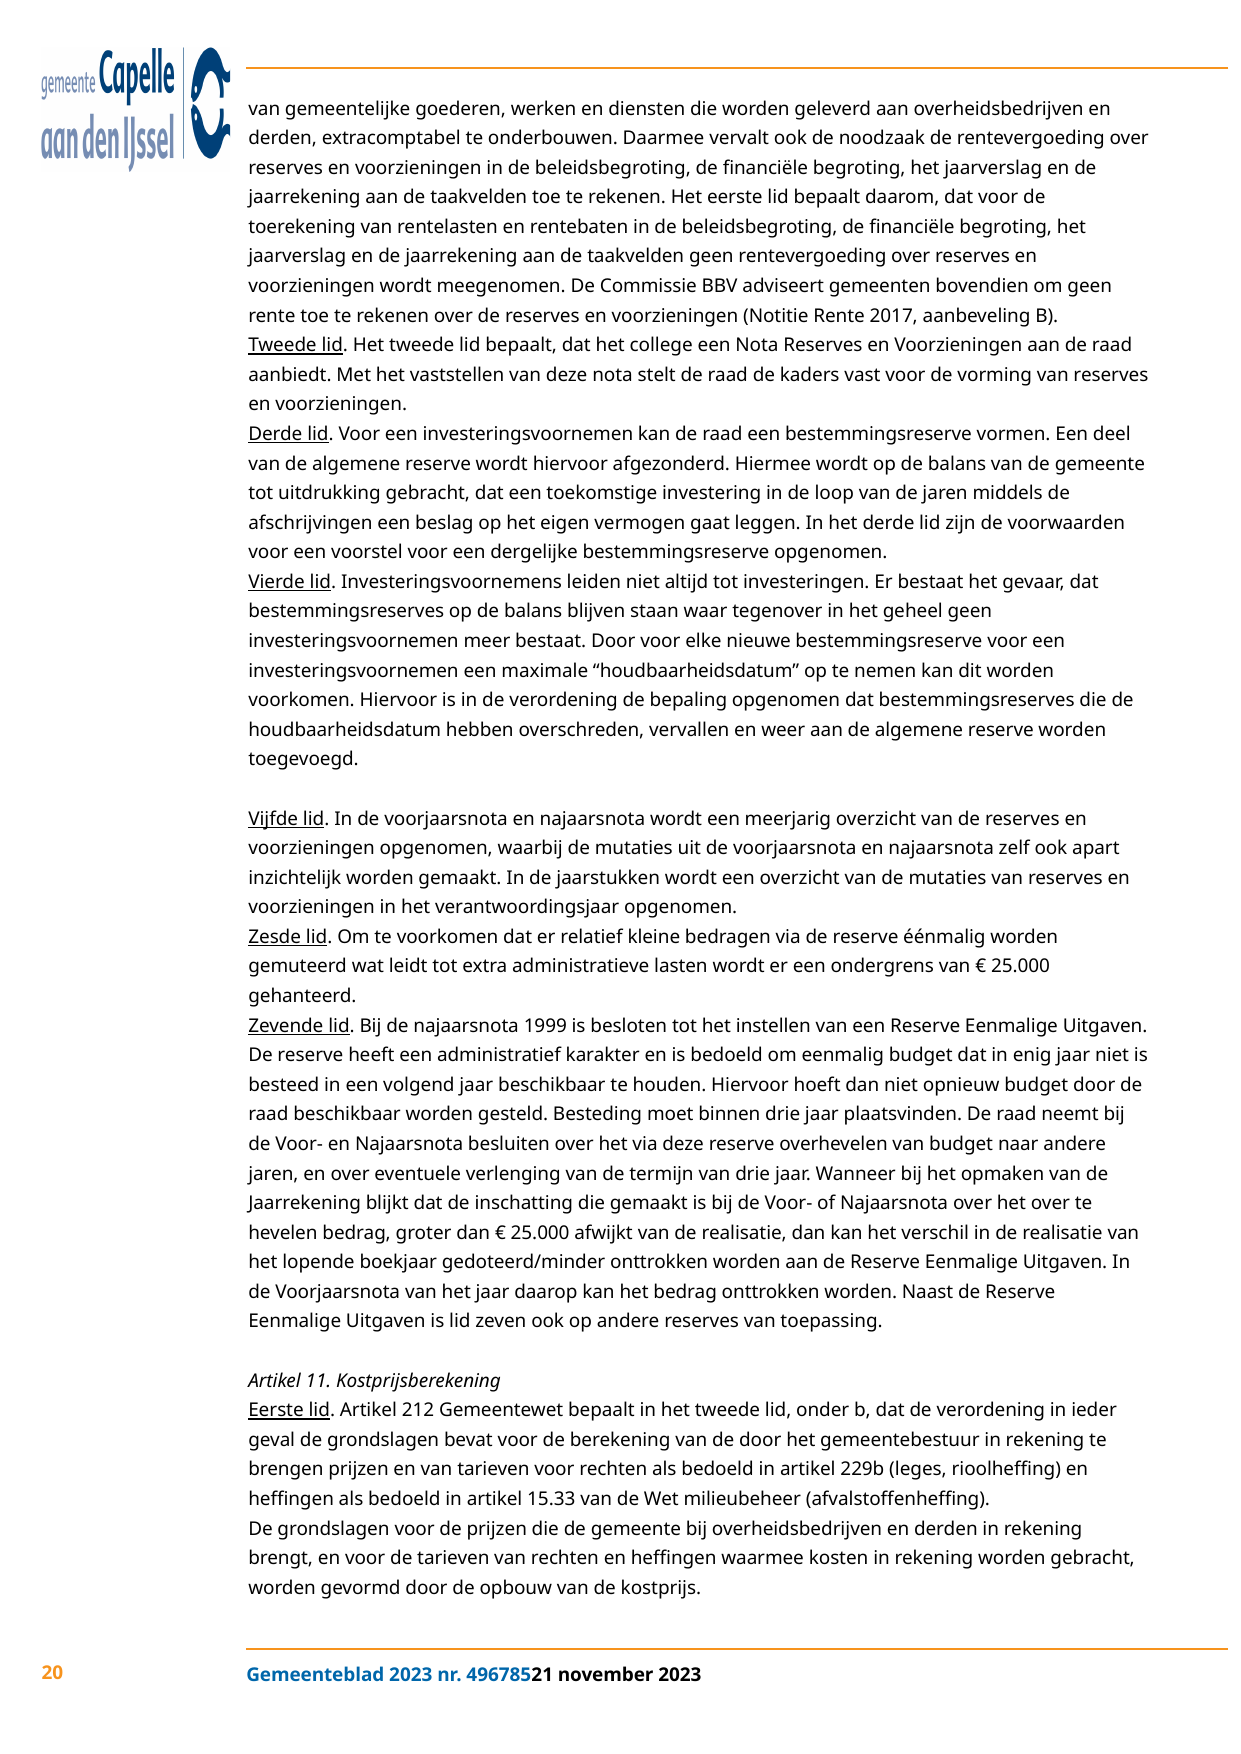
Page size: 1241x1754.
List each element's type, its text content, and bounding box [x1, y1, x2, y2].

picture [41, 47, 231, 172]
text De grondslagen voor de prijzen die de gemeente bij overheidsbedrijven en derden in rekening brengt, en voor de tarieven van rechten en heffingen waarmee kosten in rekening worden gebracht, worden gevormd door de opbouw van de kostprijs. [248, 1515, 1152, 1600]
text Eerste lid. Artikel 212 Gemeentewet bepaalt in het tweede lid, onder b, dat de verordening in ieder geval de grondslagen bevat voor de berekening van de door het gemeentebestuur in rekening te brengen prijzen en van tarieven voor rechten als bedoeld in artikel 229b (leges, rioolheffing) en heffingen als bedoeld in artikel 15.33 van de Wet milieubeheer (afvalstoffenheffing). [248, 1396, 1152, 1511]
text Derde lid. Voor een investeringsvoornemen kan de raad een bestemmingsreserve vormen. Een deel van de algemene reserve wordt hiervoor afgezonderd. Hiermee wordt op de balans van de gemeente tot uitdrukking gebracht, dat een toekomstige investering in de loop van de jaren middels de afschrijvingen een beslag op het eigen vermogen gaat leggen. In het derde lid zijn de voorwaarden voor een voorstel voor een dergelijke bestemmingsreserve opgenomen. [248, 420, 1152, 564]
text van gemeentelijke goederen, werken en diensten die worden geleverd aan overheidsbedrijven en derden, extracomptabel te onderbouwen. Daarmee vervalt ook de noodzaak de rentevergoeding over reserves en voorzieningen in de beleidsbegroting, de financiële begroting, het jaarverslag en de jaarrekening aan de taakvelden toe te rekenen. Het eerste lid bepaalt daarom, dat voor de toerekening van rentelasten en rentebaten in de beleidsbegroting, de financiële begroting, het jaarverslag en de jaarrekening aan de taakvelden geen rentevergoeding over reserves en voorzieningen wordt meegenomen. De Commissie BBV adviseert gemeenten bovendien om geen rente toe te rekenen over de reserves en voorzieningen (Notitie Rente 2017, aanbeveling B). [248, 95, 1152, 328]
text Zevende lid. Bij de najaarsnota 1999 is besloten tot het instellen van een Reserve Eenmalige Uitgaven. De reserve heeft een administratief karakter en is bedoeld om eenmalig budget dat in enig jaar niet is besteed in een volgend jaar beschikbaar te houden. Hiervoor hoeft dan niet opnieuw budget door de raad beschikbaar worden gesteld. Besteding moet binnen drie jaar plaatsvinden. De raad neemt bij de Voor- en Najaarsnota besluiten over het via deze reserve overhevelen van budget naar andere jaren, en over eventuele verlenging van de termijn van drie jaar. Wanneer bij het opmaken van de Jaarrekening blijkt dat de inschatting die gemaakt is bij de Voor- of Najaarsnota over het over te hevelen bedrag, groter dan € 25.000 afwijkt van de realisatie, dan kan het verschil in de realisatie van het lopende boekjaar gedoteerd/minder onttrokken worden aan de Reserve Eenmalige Uitgaven. In de Voorjaarsnota van het jaar daarop kan het bedrag onttrokken worden. Naast de Reserve Eenmalige Uitgaven is lid zeven ook op andere reserves van toepassing. [248, 1012, 1152, 1333]
text Vierde lid. Investeringsvoornemens leiden niet altijd tot investeringen. Er bestaat het gevaar, dat bestemmingsreserves op de balans blijven staan waar tegenover in het geheel geen investeringsvoornemen meer bestaat. Door voor elke nieuwe bestemmingsreserve voor een investeringsvoornemen een maximale “houdbaarheidsdatum” op te nemen kan dit worden voorkomen. Hiervoor is in de verordening de bepaling opgenomen dat bestemmingsreserves die de houdbaarheidsdatum hebben overschreden, vervallen en weer aan de algemene reserve worden toegevoegd. [248, 568, 1152, 771]
text Zesde lid. Om te voorkomen dat er relatief kleine bedragen via de reserve éénmalig worden gemuteerd wat leidt tot extra administratieve lasten wordt er een ondergrens van € 25.000 gehanteerd. [248, 923, 1152, 1008]
text Tweede lid. Het tweede lid bepaalt, dat het college een Nota Reserves en Voorzieningen aan de raad aanbiedt. Met het vaststellen van deze nota stelt de raad de kaders vast voor de vorming van reserves en voorzieningen. [248, 331, 1152, 416]
text Vijfde lid. In de voorjaarsnota en najaarsnota wordt een meerjarig overzicht van de reserves en voorzieningen opgenomen, waarbij de mutaties uit de voorjaarsnota en najaarsnota zelf ook apart inzichtelijk worden gemaakt. In de jaarstukken wordt een overzicht van de mutaties van reserves en voorzieningen in het verantwoordingsjaar opgenomen. [248, 805, 1152, 919]
text Artikel 11. Kostprijsberekening [248, 1367, 1152, 1393]
